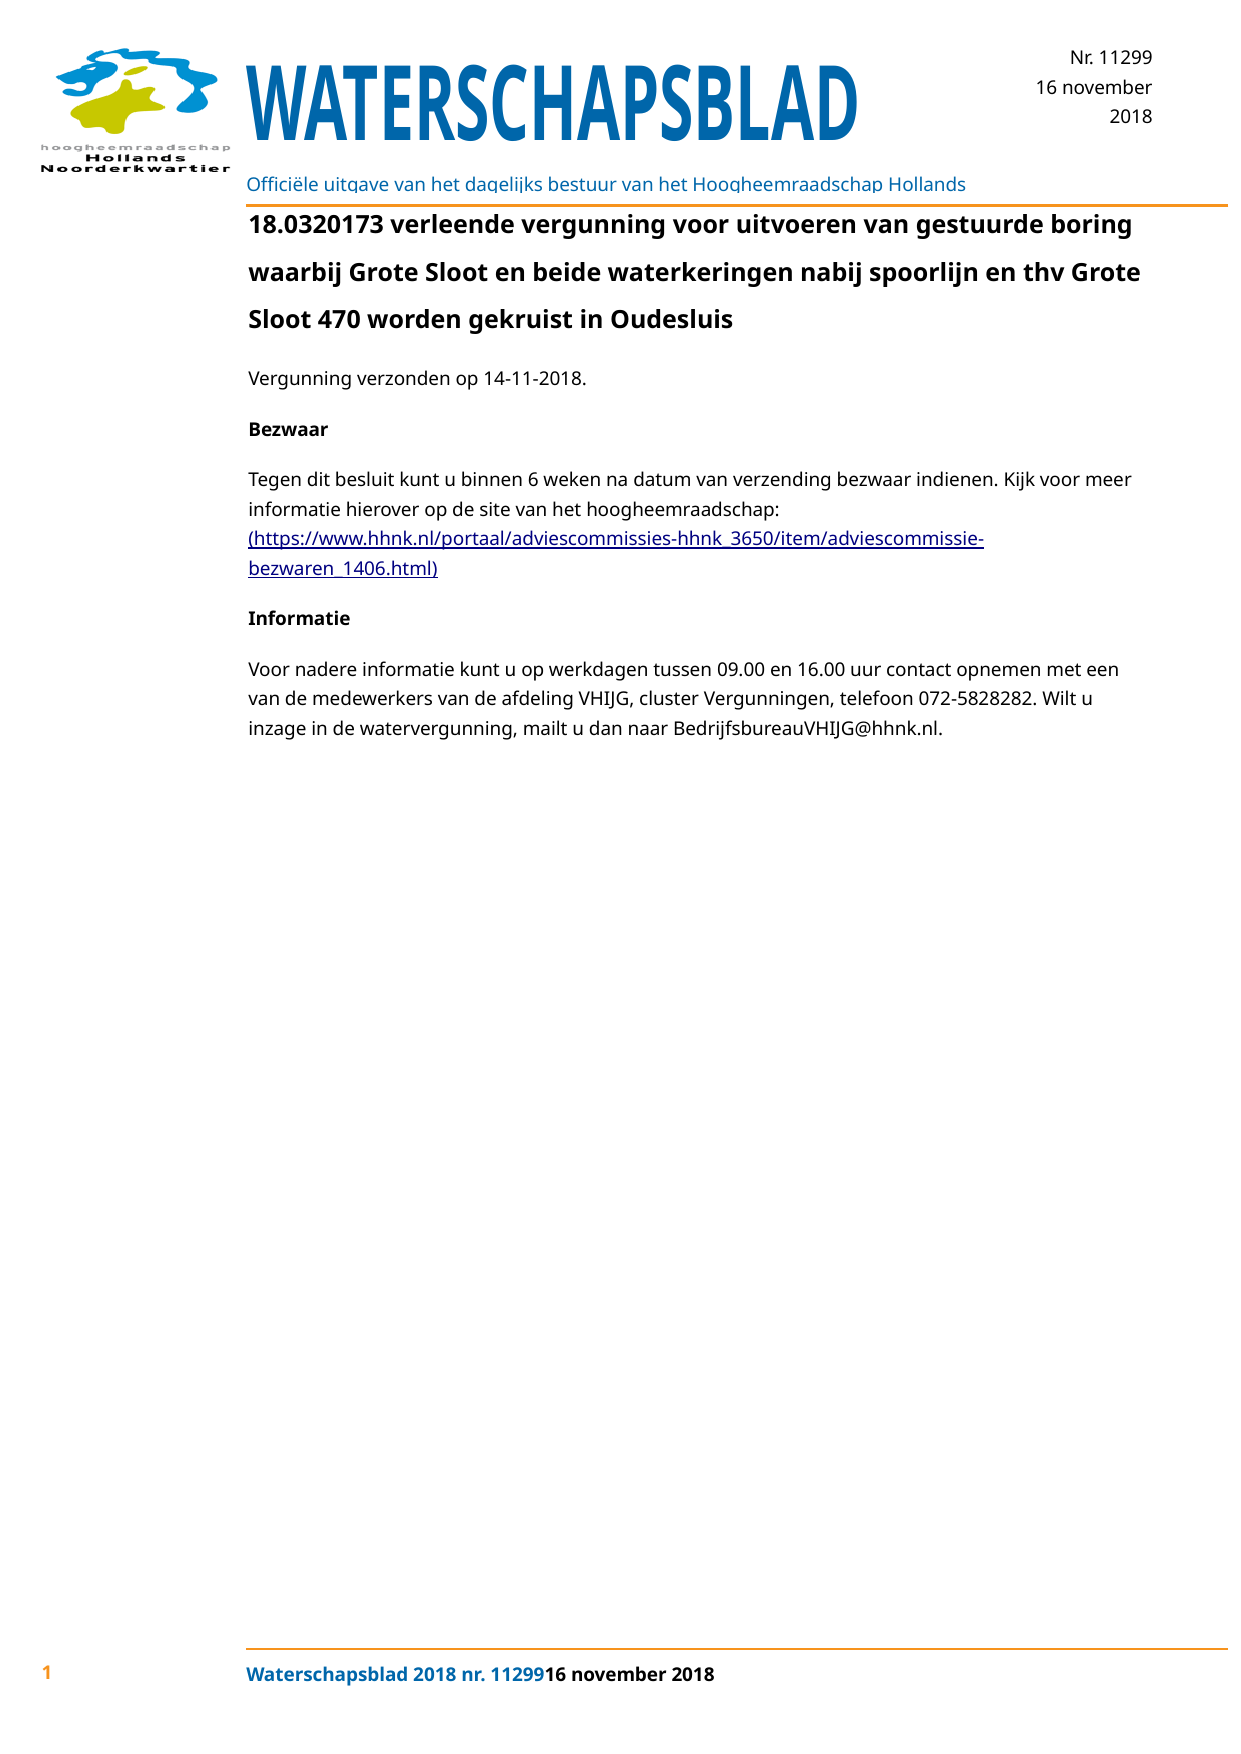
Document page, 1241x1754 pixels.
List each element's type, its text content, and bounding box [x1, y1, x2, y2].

text Bezwaar [248, 416, 1152, 442]
picture [41, 47, 231, 172]
text 18.0320173 verleende vergunning voor uitvoeren van gestuurde boring waarbij Grote Sloot en beide waterkeringen nabij spoorlijn en thv Grote Sloot 470 worden gekruist in Oudesluis [248, 207, 1152, 336]
text Informatie [248, 606, 1152, 631]
text Voor nadere informatie kunt u op werkdagen tussen 09.00 en 16.00 uur contact opnemen met een van de medewerkers van de afdeling VHIJG, cluster Vergunningen, telefoon 072-5828282. Wilt u inzage in de watervergunning, mailt u dan naar BedrijfsbureauVHIJG@hhnk.nl. [248, 656, 1152, 741]
text Tegen dit besluit kunt u binnen 6 weken na datum van verzending bezwaar indienen. Kijk voor meer informatie hierover op de site van het hoogheemraadschap: (https://www.hhnk.nl/portaal/adviescommissies-hhnk_3650/item/adviescommissie-bezwaren_1406.html) [248, 466, 1152, 581]
text Vergunning verzonden op 14-11-2018. [248, 366, 1152, 391]
